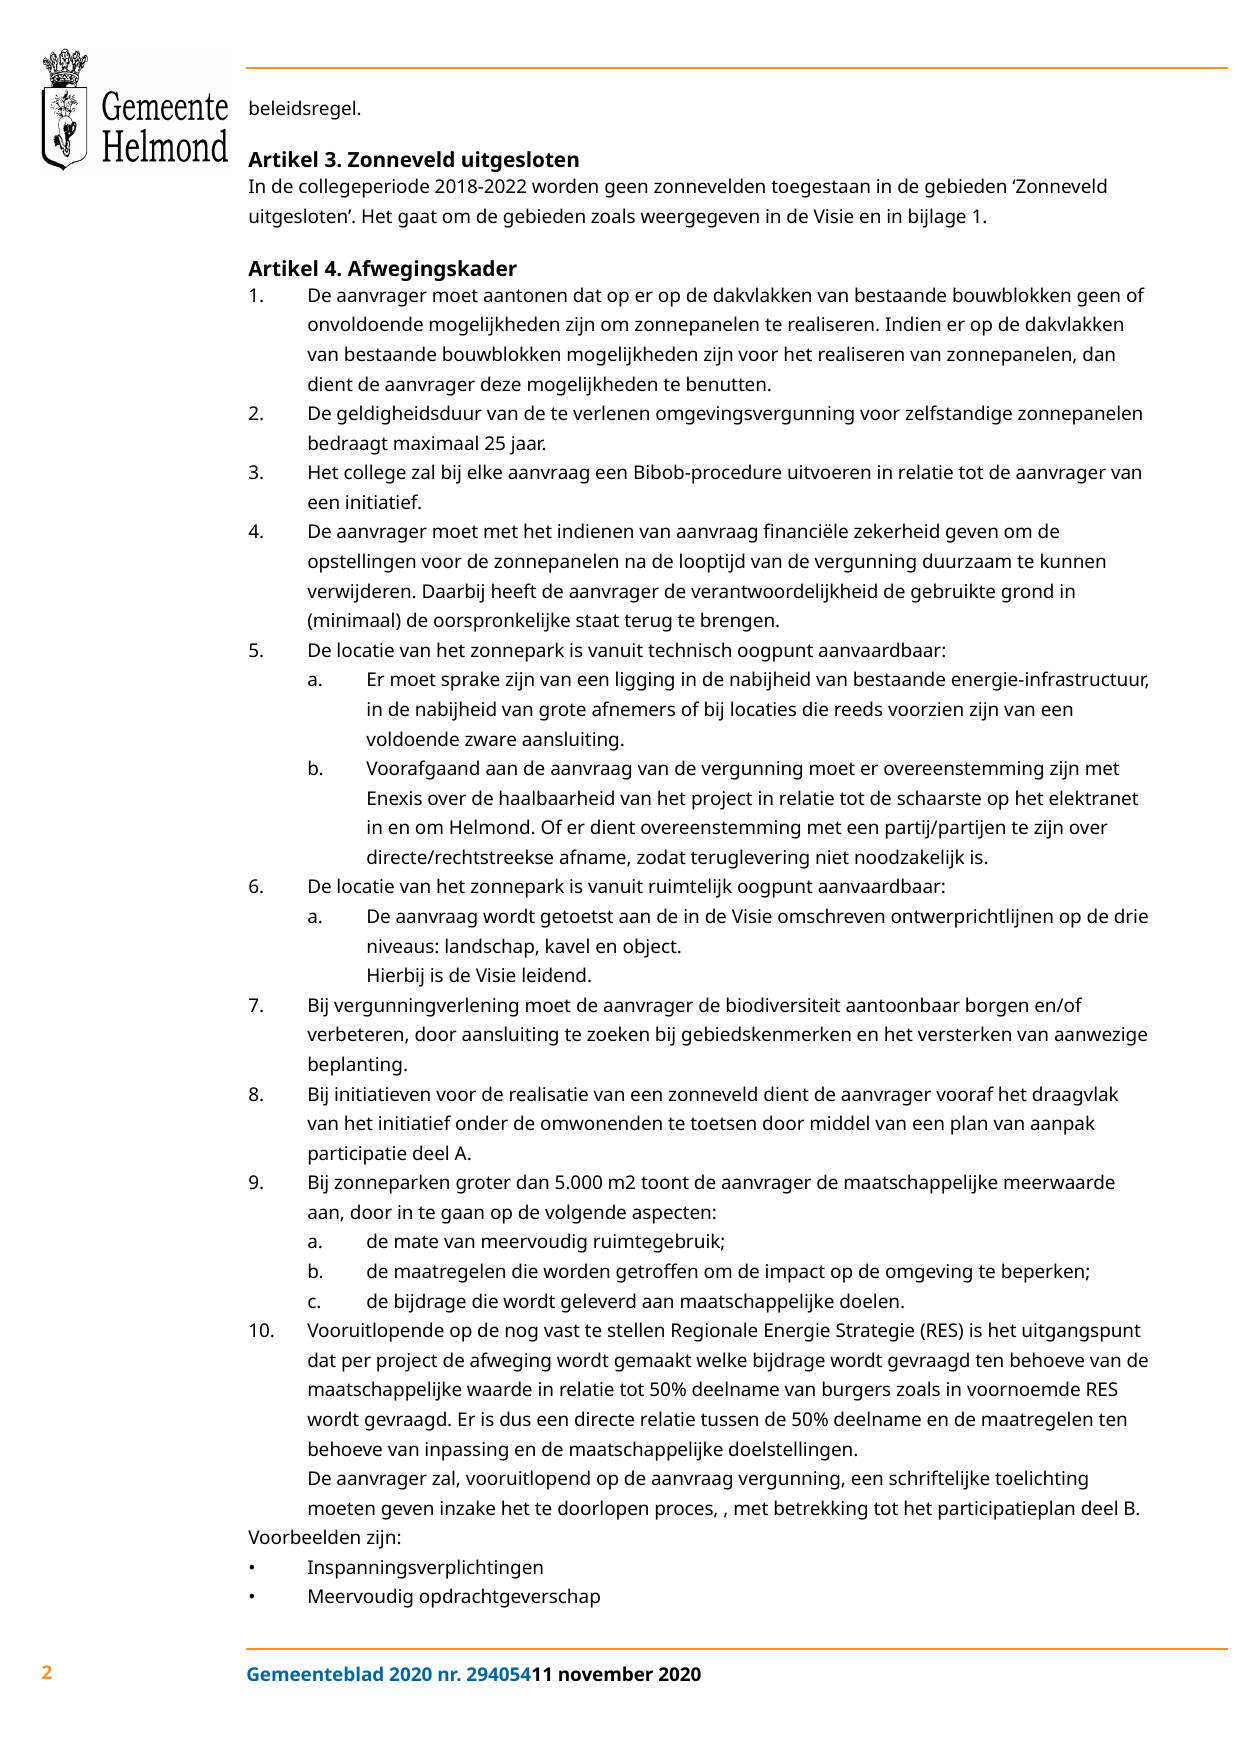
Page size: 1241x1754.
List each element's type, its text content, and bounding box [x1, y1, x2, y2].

text Voorbeelden zijn: [248, 1524, 1152, 1550]
list de maatregelen die worden getroffen om de impact op de omgeving te beperken; [307, 1258, 1152, 1284]
list de bijdrage die wordt geleverd aan maatschappelijke doelen. [307, 1288, 1152, 1314]
list De aanvrager moet met het indienen van aanvraag financiële zekerheid geven om de opstellingen voor de zonnepanelen na de looptijd van de vergunning duurzaam te kunnen verwijderen. Daarbij heeft de aanvrager de verantwoordelijkheid de gebruikte grond in (minimaal) de oorspronkelijke staat terug te brengen. [248, 519, 1152, 633]
list Meervoudig opdrachtgeverschap [248, 1584, 1152, 1609]
list Bij initiatieven voor de realisatie van een zonneveld dient de aanvrager vooraf het draagvlak van het initiatief onder de omwonenden te toetsen door middel van een plan van aanpak participatie deel A. [248, 1081, 1152, 1166]
list De geldigheidsduur van de te verlenen omgevingsvergunning voor zelfstandige zonnepanelen bedraagt maximaal 25 jaar. [248, 400, 1152, 456]
list De locatie van het zonnepark is vanuit technisch oogpunt aanvaardbaar: [248, 637, 1152, 663]
list De aanvrager zal, vooruitlopend op de aanvraag vergunning, een schriftelijke toelichting moeten geven inzake het te doorlopen proces, , met betrekking tot het participatieplan deel B. [248, 1465, 1152, 1521]
list Inspanningsverplichtingen [248, 1554, 1152, 1580]
list Bij vergunningverlening moet de aanvrager de biodiversiteit aantoonbaar borgen en/of verbeteren, door aansluiting te zoeken bij gebiedskenmerken en het versterken van aanwezige beplanting. [248, 992, 1152, 1077]
text Artikel 3. Zonneveld uitgesloten [248, 145, 1152, 174]
text Artikel 4. Afwegingskader [248, 254, 1152, 282]
list Vooruitlopende op de nog vast te stellen Regionale Energie Strategie (RES) is het uitgangspunt dat per project de afweging wordt gemaakt welke bijdrage wordt gevraagd ten behoeve van de maatschappelijke waarde in relatie tot 50% deelname van burgers zoals in voornoemde RES wordt gevraagd. Er is dus een directe relatie tussen de 50% deelname en de maatregelen ten behoeve van inpassing en de maatschappelijke doelstellingen. [248, 1317, 1152, 1462]
text beleidsregel. [248, 95, 1152, 121]
list De aanvrager moet aantonen dat op er op de dakvlakken van bestaande bouwblokken geen of onvoldoende mogelijkheden zijn om zonnepanelen te realiseren. Indien er op de dakvlakken van bestaande bouwblokken mogelijkheden zijn voor het realiseren van zonnepanelen, dan dient de aanvrager deze mogelijkheden te benutten. [248, 282, 1152, 397]
list De locatie van het zonnepark is vanuit ruimtelijk oogpunt aanvaardbaar: [248, 874, 1152, 899]
list Het college zal bij elke aanvraag een Bibob-procedure uitvoeren in relatie tot de aanvrager van een initiatief. [248, 459, 1152, 515]
list Voorafgaand aan de aanvraag van de vergunning moet er overeenstemming zijn met Enexis over de haalbaarheid van het project in relatie tot de schaarste op het elektranet in en om Helmond. Of er dient overeenstemming met een partij/partijen te zijn over directe/rechtstreekse afname, zodat teruglevering niet noodzakelijk is. [307, 755, 1152, 870]
text In de collegeperiode 2018-2022 worden geen zonnevelden toegestaan in de gebieden ‘Zonneveld uitgesloten’. Het gaat om de gebieden zoals weergegeven in de Visie en in bijlage 1. [248, 174, 1152, 229]
list Er moet sprake zijn van een ligging in de nabijheid van bestaande energie-infrastructuur, in de nabijheid van grote afnemers of bij locaties die reeds voorzien zijn van een voldoende zware aansluiting. [307, 667, 1152, 752]
list De aanvraag wordt getoetst aan de in de Visie omschreven ontwerprichtlijnen op de drie niveaus: landschap, kavel en object. [307, 903, 1152, 959]
list Hierbij is de Visie leidend. [307, 962, 1152, 988]
picture [41, 47, 231, 172]
list de mate van meervoudig ruimtegebruik; [307, 1229, 1152, 1254]
list Bij zonneparken groter dan 5.000 m2 toont de aanvrager de maatschappelijke meerwaarde aan, door in te gaan op de volgende aspecten: [248, 1169, 1152, 1225]
